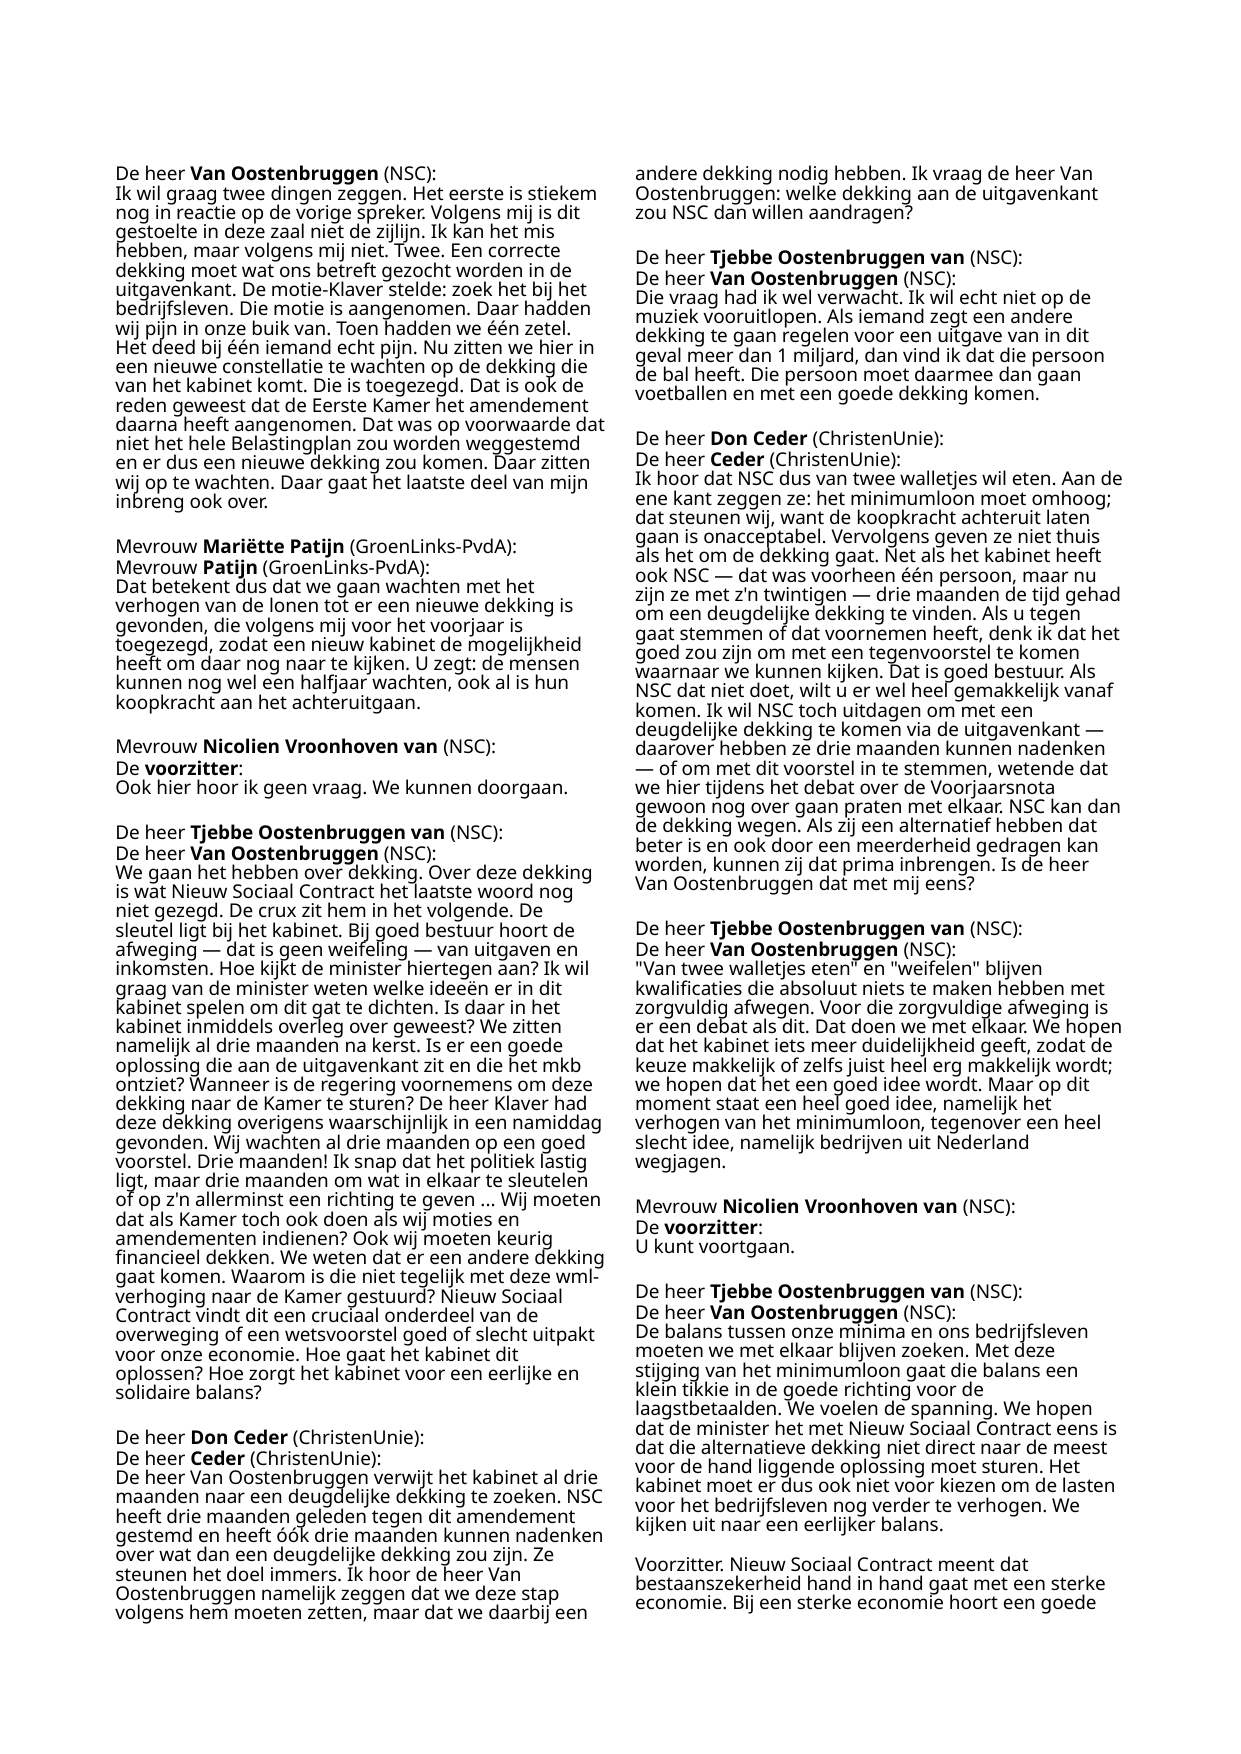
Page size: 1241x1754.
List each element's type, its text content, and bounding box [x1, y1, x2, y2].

text De heer Tjebbe Oostenbruggen van (NSC): [635, 244, 1125, 270]
text De heer Don Ceder (ChristenUnie): [635, 425, 1125, 451]
text Mevrouw Nicolien Vroonhoven van (NSC): [635, 1193, 1125, 1219]
text Ik wil graag twee dingen zeggen. Het eerste is stiekem nog in reactie op de vorige spreker. Volgens mij is dit gestoelte in deze zaal niet de zijlijn. Ik kan het mis hebben, maar volgens mij niet. Twee. Een correcte dekking moet wat ons betreft gezocht worden in de uitgavenkant. De motie-Klaver stelde: zoek het bij het bedrijfsleven. Die motie is aangenomen. Daar hadden wij pijn in onze buik van. Toen hadden we één zetel. Het deed bij één iemand echt pijn. Nu zitten we hier in een nieuwe constellatie te wachten op de dekking die van het kabinet komt. Die is toegezegd. Dat is ook de reden geweest dat de Eerste Kamer het amendement daarna heeft aangenomen. Dat was op voorwaarde dat niet het hele Belastingplan zou worden weggestemd en er dus een nieuwe dekking zou komen. Daar zitten wij op te wachten. Daar gaat het laatste deel van mijn inbreng ook over. [115, 184, 605, 512]
text Ook hier hoor ik geen vraag. We kunnen doorgaan. [115, 779, 605, 798]
text De balans tussen onze minima en ons bedrijfsleven moeten we met elkaar blijven zoeken. Met deze stijging van het minimumloon gaat die balans een klein tikkie in de goede richting voor de laagstbetaalden. We voelen de spanning. We hopen dat de minister het met Nieuw Sociaal Contract eens is dat die alternatieve dekking niet direct naar de meest voor de hand liggende oplossing moet sturen. Het kabinet moet er dus ook niet voor kiezen om de lasten voor het bedrijfsleven nog verder te verhogen. We kijken uit naar een eerlijker balans. [635, 1323, 1125, 1535]
text De heer Ceder (ChristenUnie): [635, 451, 1125, 470]
text De heer Van Oostenbruggen (NSC): [635, 1304, 1125, 1323]
text Mevrouw Mariëtte Patijn (GroenLinks-PvdA): [115, 533, 605, 559]
text We gaan het hebben over dekking. Over deze dekking is wat Nieuw Sociaal Contract het laatste woord nog niet gezegd. De crux zit hem in het volgende. De sleutel ligt bij het kabinet. Bij goed bestuur hoort de afweging — dat is geen weifeling — van uitgaven en inkomsten. Hoe kijkt de minister hiertegen aan? Ik wil graag van de minister weten welke ideeën er in dit kabinet spelen om dit gat te dichten. Is daar in het kabinet inmiddels overleg over geweest? We zitten namelijk al drie maanden na kerst. Is er een goede oplossing die aan de uitgavenkant zit en die het mkb ontziet? Wanneer is de regering voornemens om deze dekking naar de Kamer te sturen? De heer Klaver had deze dekking overigens waarschijnlijk in een namiddag gevonden. Wij wachten al drie maanden op een goed voorstel. Drie maanden! Ik snap dat het politiek lastig ligt, maar drie maanden om wat in elkaar te sleutelen of op z'n allerminst een richting te geven ... Wij moeten dat als Kamer toch ook doen als wij moties en amendementen indienen? Ook wij moeten keurig financieel dekken. We weten dat er een andere dekking gaat komen. Waarom is die niet tegelijk met deze wml-verhoging naar de Kamer gestuurd? Nieuw Sociaal Contract vindt dit een cruciaal onderdeel van de overweging of een wetsvoorstel goed of slecht uitpakt voor onze economie. Hoe gaat het kabinet dit oplossen? Hoe zorgt het kabinet voor een eerlijke en solidaire balans? [115, 864, 605, 1403]
text De heer Van Oostenbruggen (NSC): [115, 165, 605, 184]
text De heer Tjebbe Oostenbruggen van (NSC): [635, 1278, 1125, 1304]
text De heer Van Oostenbruggen verwijt het kabinet al drie maanden naar een deugdelijke dekking te zoeken. NSC heeft drie maanden geleden tegen dit amendement gestemd en heeft óók drie maanden kunnen nadenken over wat dan een deugdelijke dekking zou zijn. Ze steunen het doel immers. Ik hoor de heer Van Oostenbruggen namelijk zeggen dat we deze stap volgens hem moeten zetten, maar dat we daarbij een [115, 1469, 605, 1623]
text Dat betekent dus dat we gaan wachten met het verhogen van de lonen tot er een nieuwe dekking is gevonden, die volgens mij voor het voorjaar is toegezegd, zodat een nieuw kabinet de mogelijkheid heeft om daar nog naar te kijken. U zegt: de mensen kunnen nog wel een halfjaar wachten, ook al is hun koopkracht aan het achteruitgaan. [115, 578, 605, 713]
text De heer Van Oostenbruggen (NSC): [635, 941, 1125, 960]
text Mevrouw Nicolien Vroonhoven van (NSC): [115, 734, 605, 759]
text De heer Tjebbe Oostenbruggen van (NSC): [115, 819, 605, 844]
text Mevrouw Patijn (GroenLinks-PvdA): [115, 559, 605, 578]
text andere dekking nodig hebben. Ik vraag de heer Van Oostenbruggen: welke dekking aan de uitgavenkant zou NSC dan willen aandragen? [635, 165, 1125, 223]
text De voorzitter: [115, 759, 605, 779]
text De voorzitter: [635, 1219, 1125, 1238]
text De heer Don Ceder (ChristenUnie): [115, 1424, 605, 1450]
text De heer Ceder (ChristenUnie): [115, 1450, 605, 1469]
text Voorzitter. Nieuw Sociaal Contract meent dat bestaanszekerheid hand in hand gaat met een sterke economie. Bij een sterke economie hoort een goede [635, 1556, 1125, 1614]
text De heer Tjebbe Oostenbruggen van (NSC): [635, 915, 1125, 941]
text Ik hoor dat NSC dus van twee walletjes wil eten. Aan de ene kant zeggen ze: het minimumloon moet omhoog; dat steunen wij, want de koopkracht achteruit laten gaan is onacceptabel. Vervolgens geven ze niet thuis als het om de dekking gaat. Net als het kabinet heeft ook NSC — dat was voorheen één persoon, maar nu zijn ze met z'n twintigen — drie maanden de tijd gehad om een deugdelijke dekking te vinden. Als u tegen gaat stemmen of dat voornemen heeft, denk ik dat het goed zou zijn om met een tegenvoorstel te komen waarnaar we kunnen kijken. Dat is goed bestuur. Als NSC dat niet doet, wilt u er wel heel gemakkelijk vanaf komen. Ik wil NSC toch uitdagen om met een deugdelijke dekking te komen via de uitgavenkant — daarover hebben ze drie maanden kunnen nadenken — of om met dit voorstel in te stemmen, wetende dat we hier tijdens het debat over de Voorjaarsnota gewoon nog over gaan praten met elkaar. NSC kan dan de dekking wegen. Als zij een alternatief hebben dat beter is en ook door een meerderheid gedragen kan worden, kunnen zij dat prima inbrengen. Is de heer Van Oostenbruggen dat met mij eens? [635, 470, 1125, 894]
text Die vraag had ik wel verwacht. Ik wil echt niet op de muziek vooruitlopen. Als iemand zegt een andere dekking te gaan regelen voor een uitgave van in dit geval meer dan 1 miljard, dan vind ik dat die persoon de bal heeft. Die persoon moet daarmee dan gaan voetballen en met een goede dekking komen. [635, 289, 1125, 404]
text "Van twee walletjes eten" en "weifelen" blijven kwalificaties die absoluut niets te maken hebben met zorgvuldig afwegen. Voor die zorgvuldige afweging is er een debat als dit. Dat doen we met elkaar. We hopen dat het kabinet iets meer duidelijkheid geeft, zodat de keuze makkelijk of zelfs juist heel erg makkelijk wordt; we hopen dat het een goed idee wordt. Maar op dit moment staat een heel goed idee, namelijk het verhogen van het minimumloon, tegenover een heel slecht idee, namelijk bedrijven uit Nederland wegjagen. [635, 960, 1125, 1172]
text U kunt voortgaan. [635, 1238, 1125, 1257]
text De heer Van Oostenbruggen (NSC): [115, 844, 605, 864]
text De heer Van Oostenbruggen (NSC): [635, 270, 1125, 289]
